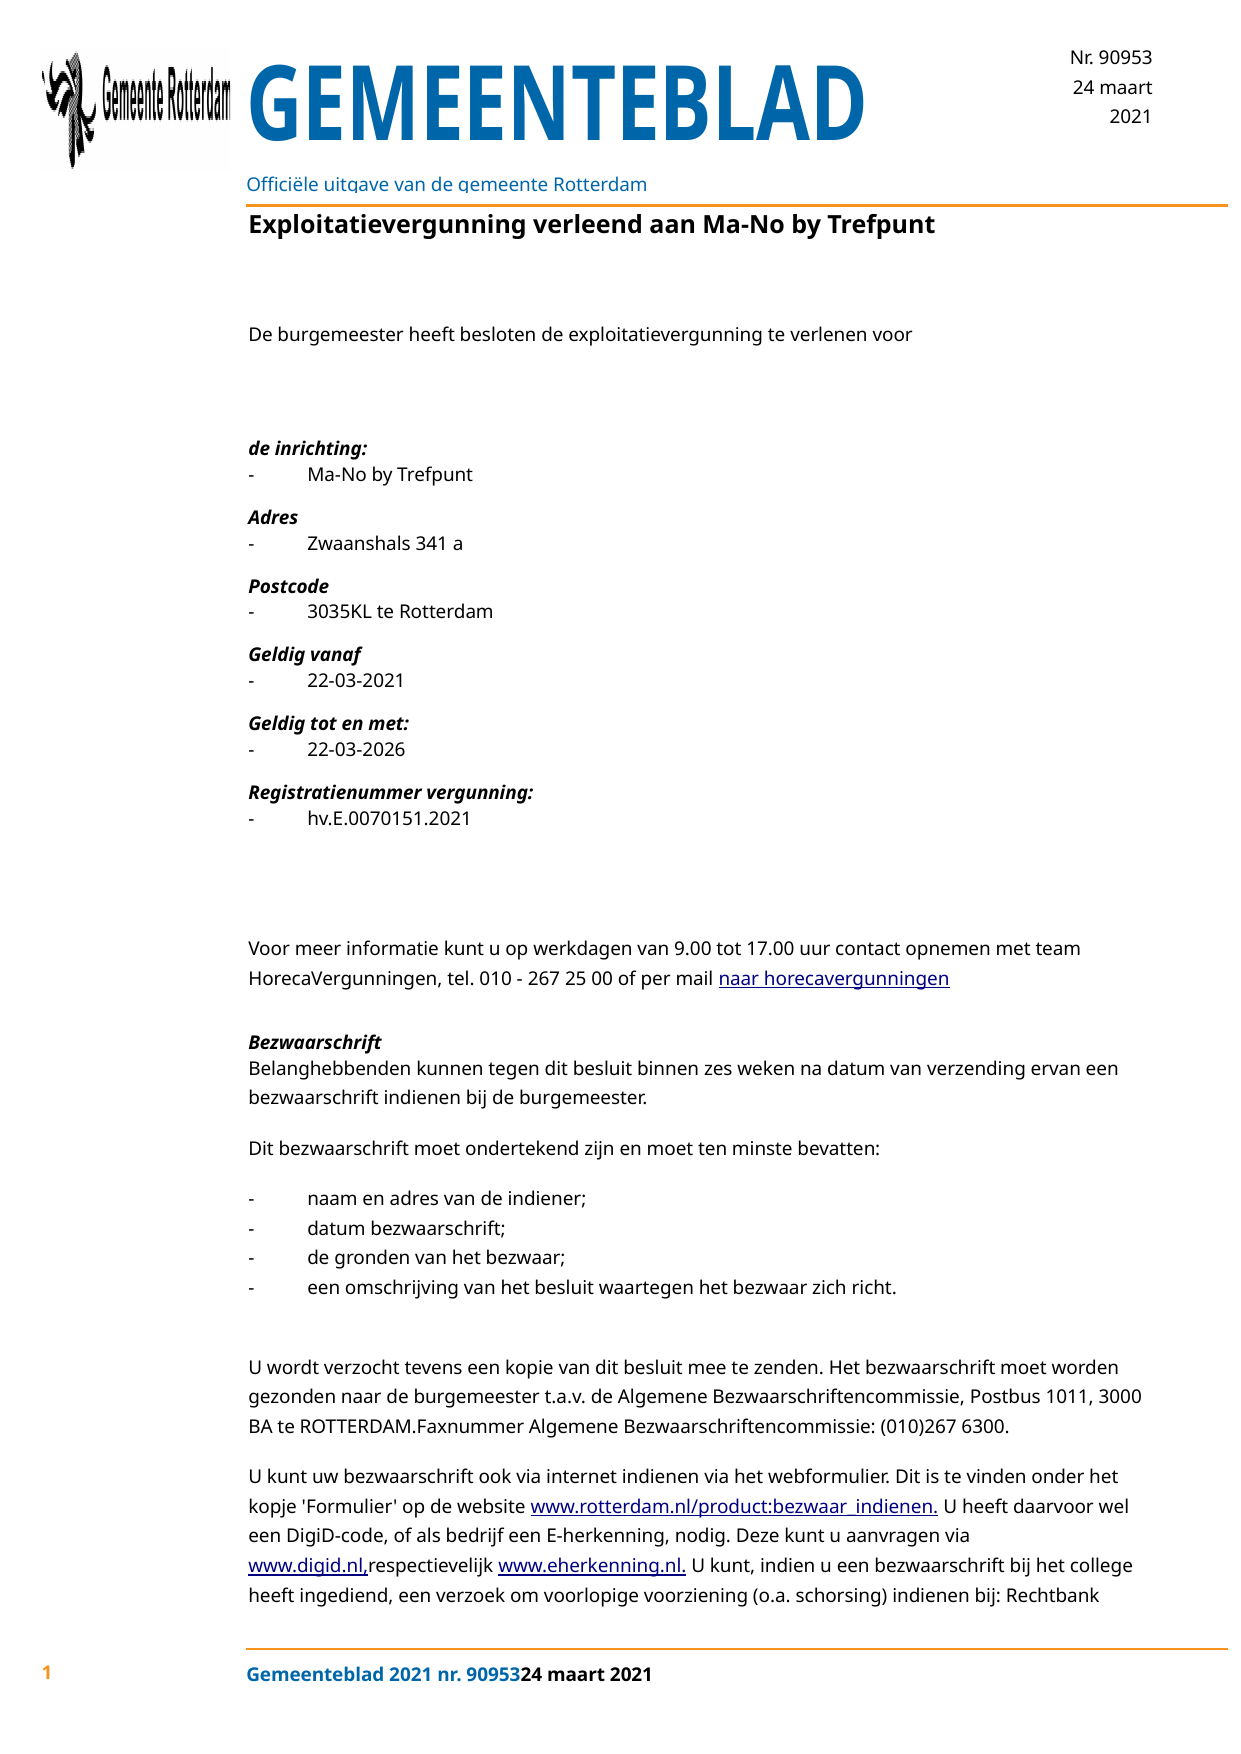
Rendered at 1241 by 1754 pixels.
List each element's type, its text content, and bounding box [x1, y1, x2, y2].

text Postcode [248, 573, 1152, 598]
list Ma-No by Trefpunt [248, 461, 1152, 487]
list de gronden van het bezwaar; [248, 1244, 1152, 1270]
list 22-03-2021 [248, 667, 1152, 693]
picture [41, 47, 231, 172]
list hv.E.0070151.2021 [248, 805, 1152, 831]
text Exploitatievergunning verleend aan Ma-No by Trefpunt [248, 207, 1152, 241]
list 3035KL te Rotterdam [248, 598, 1152, 624]
list 22-03-2026 [248, 736, 1152, 762]
text Geldig vanaf [248, 642, 1152, 667]
list naam en adres van de indiener; [248, 1185, 1152, 1211]
text U wordt verzocht tevens een kopie van dit besluit mee te zenden. Het bezwaarschrift moet worden gezonden naar de burgemeester t.a.v. de Algemene Bezwaarschriftencommissie, Postbus 1011, 3000 BA te ROTTERDAM.Faxnummer Algemene Bezwaarschriftencommissie: (010)267 6300. [248, 1354, 1152, 1439]
list een omschrijving van het besluit waartegen het bezwaar zich richt. [248, 1274, 1152, 1300]
text Adres [248, 504, 1152, 530]
text Bezwaarschrift [248, 1029, 1152, 1055]
text De burgemeester heeft besloten de exploitatievergunning te verlenen voor [248, 321, 1152, 346]
text U kunt uw bezwaarschrift ook via internet indienen via het webformulier. Dit is te vinden onder het kopje 'Formulier' op de website www.rotterdam.nl/product:bezwaar_indienen. U heeft daarvoor wel een DigiD-code, of als bedrijf een E-herkenning, nodig. Deze kunt u aanvragen via www.digid.nl,respectievelijk www.eherkenning.nl. U kunt, indien u een bezwaarschrift bij het college heeft ingediend, een verzoek om voorlopige voorziening (o.a. schorsing) indienen bij: Rechtbank [248, 1463, 1152, 1608]
list datum bezwaarschrift; [248, 1215, 1152, 1241]
text Registratienummer vergunning: [248, 779, 1152, 805]
list Zwaanshals 341 a [248, 530, 1152, 555]
text Belanghebbenden kunnen tegen dit besluit binnen zes weken na datum van verzending ervan een bezwaarschrift indienen bij de burgemeester. [248, 1055, 1152, 1110]
text Voor meer informatie kunt u op werkdagen van 9.00 tot 17.00 uur contact opnemen met team HorecaVergunningen, tel. 010 - 267 25 00 of per mail naar horecavergunningen [248, 936, 1152, 991]
text Dit bezwaarschrift moet ondertekend zijn en moet ten minste bevatten: [248, 1135, 1152, 1161]
text Geldig tot en met: [248, 711, 1152, 736]
text de inrichting: [248, 435, 1152, 461]
